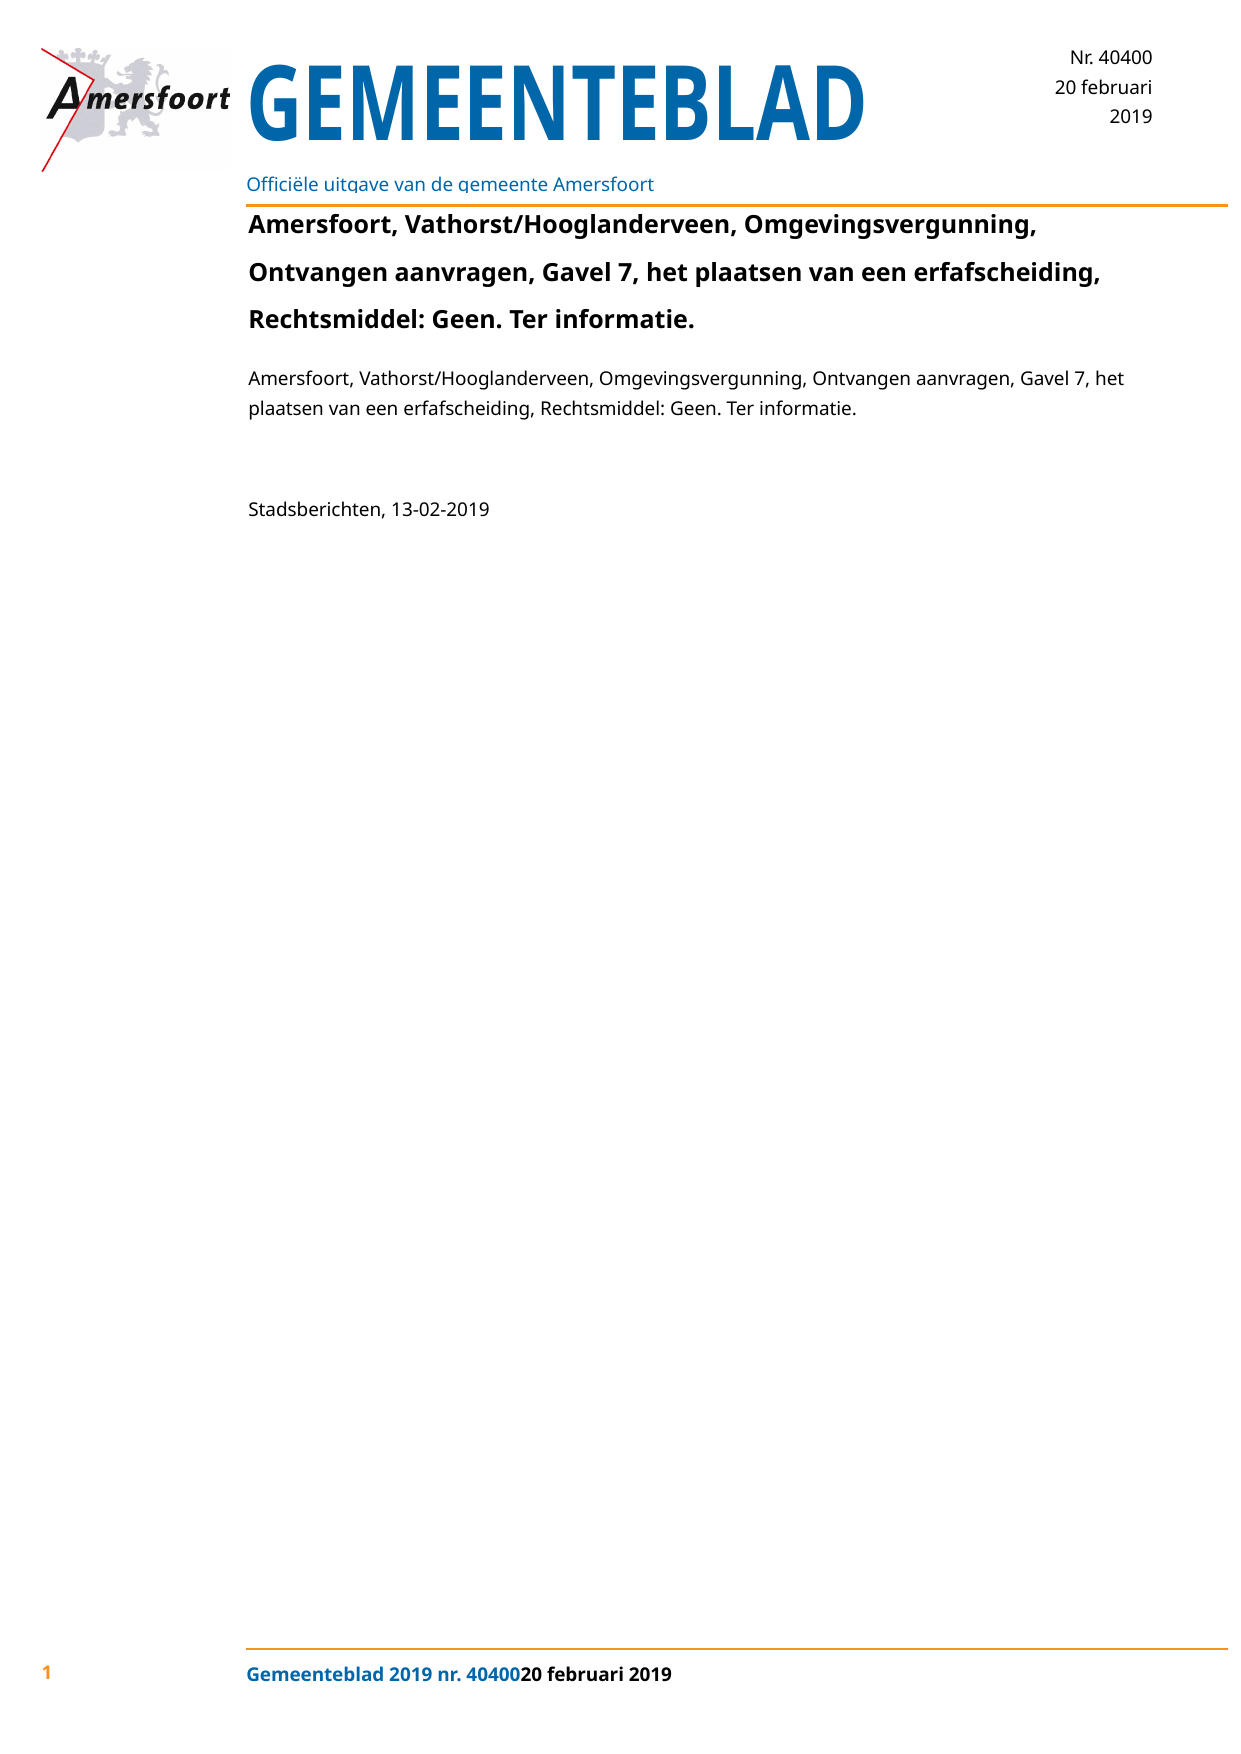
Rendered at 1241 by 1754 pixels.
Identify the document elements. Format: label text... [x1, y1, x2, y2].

text Stadsberichten, 13-02-2019 [248, 496, 1152, 522]
picture [41, 47, 231, 172]
text Amersfoort, Vathorst/Hooglanderveen, Omgevingsvergunning, Ontvangen aanvragen, Gavel 7, het plaatsen van een erfafscheiding, Rechtsmiddel: Geen. Ter informatie. [248, 366, 1152, 421]
text Amersfoort, Vathorst/Hooglanderveen, Omgevingsvergunning, Ontvangen aanvragen, Gavel 7, het plaatsen van een erfafscheiding, Rechtsmiddel: Geen. Ter informatie. [248, 207, 1152, 336]
